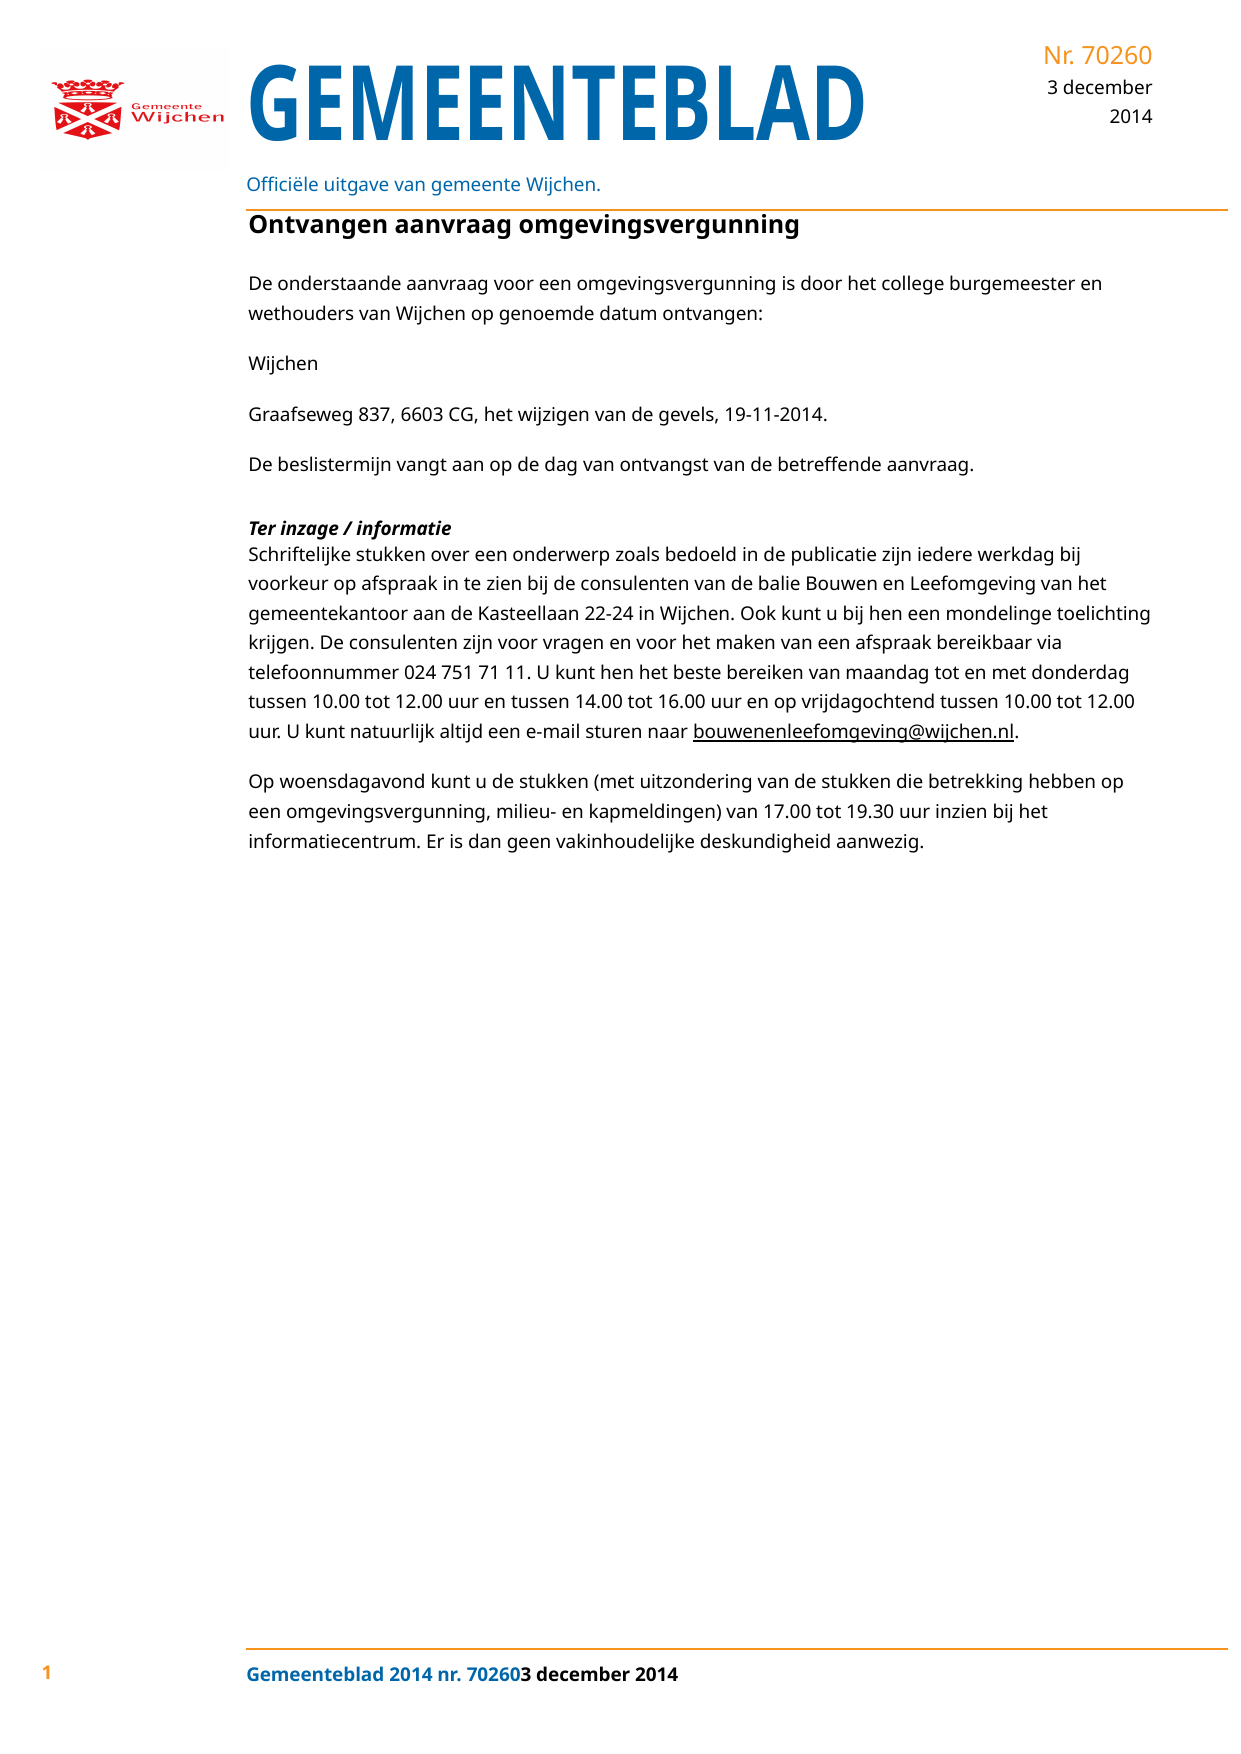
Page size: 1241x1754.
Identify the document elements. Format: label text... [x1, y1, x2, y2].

text De beslistermijn vangt aan op de dag van ontvangst van de betreffende aanvraag. [248, 451, 1152, 477]
text Op woensdagavond kunt u de stukken (met uitzondering van de stukken die betrekking hebben op een omgevingsvergunning, milieu- en kapmeldingen) van 17.00 tot 19.30 uur inzien bij het informatiecentrum. Er is dan geen vakinhoudelijke deskundigheid aanwezig. [248, 769, 1152, 854]
text De onderstaande aanvraag voor een omgevingsvergunning is door het college burgemeester en wethouders van Wijchen op genoemde datum ontvangen: [248, 270, 1152, 326]
text Ontvangen aanvraag omgevingsvergunning [248, 211, 1152, 241]
picture [41, 47, 231, 172]
text Graafseweg 837, 6603 CG, het wijzigen van de gevels, 19-11-2014. [248, 401, 1152, 426]
text Wijchen [248, 350, 1152, 376]
text Ter inzage / informatie [248, 515, 1152, 541]
text Schriftelijke stukken over een onderwerp zoals bedoeld in de publicatie zijn iedere werkdag bij voorkeur op afspraak in te zien bij de consulenten van de balie Bouwen en Leefomgeving van het gemeentekantoor aan de Kasteellaan 22-24 in Wijchen. Ook kunt u bij hen een mondelinge toelichting krijgen. De consulenten zijn voor vragen en voor het maken van een afspraak bereikbaar via telefoonnummer 024 751 71 11. U kunt hen het beste bereiken van maandag tot en met donderdag tussen 10.00 tot 12.00 uur en tussen 14.00 tot 16.00 uur en op vrijdagochtend tussen 10.00 tot 12.00 uur. U kunt natuurlijk altijd een e-mail sturen naar bouwenenleefomgeving@wijchen.nl. [248, 541, 1152, 744]
